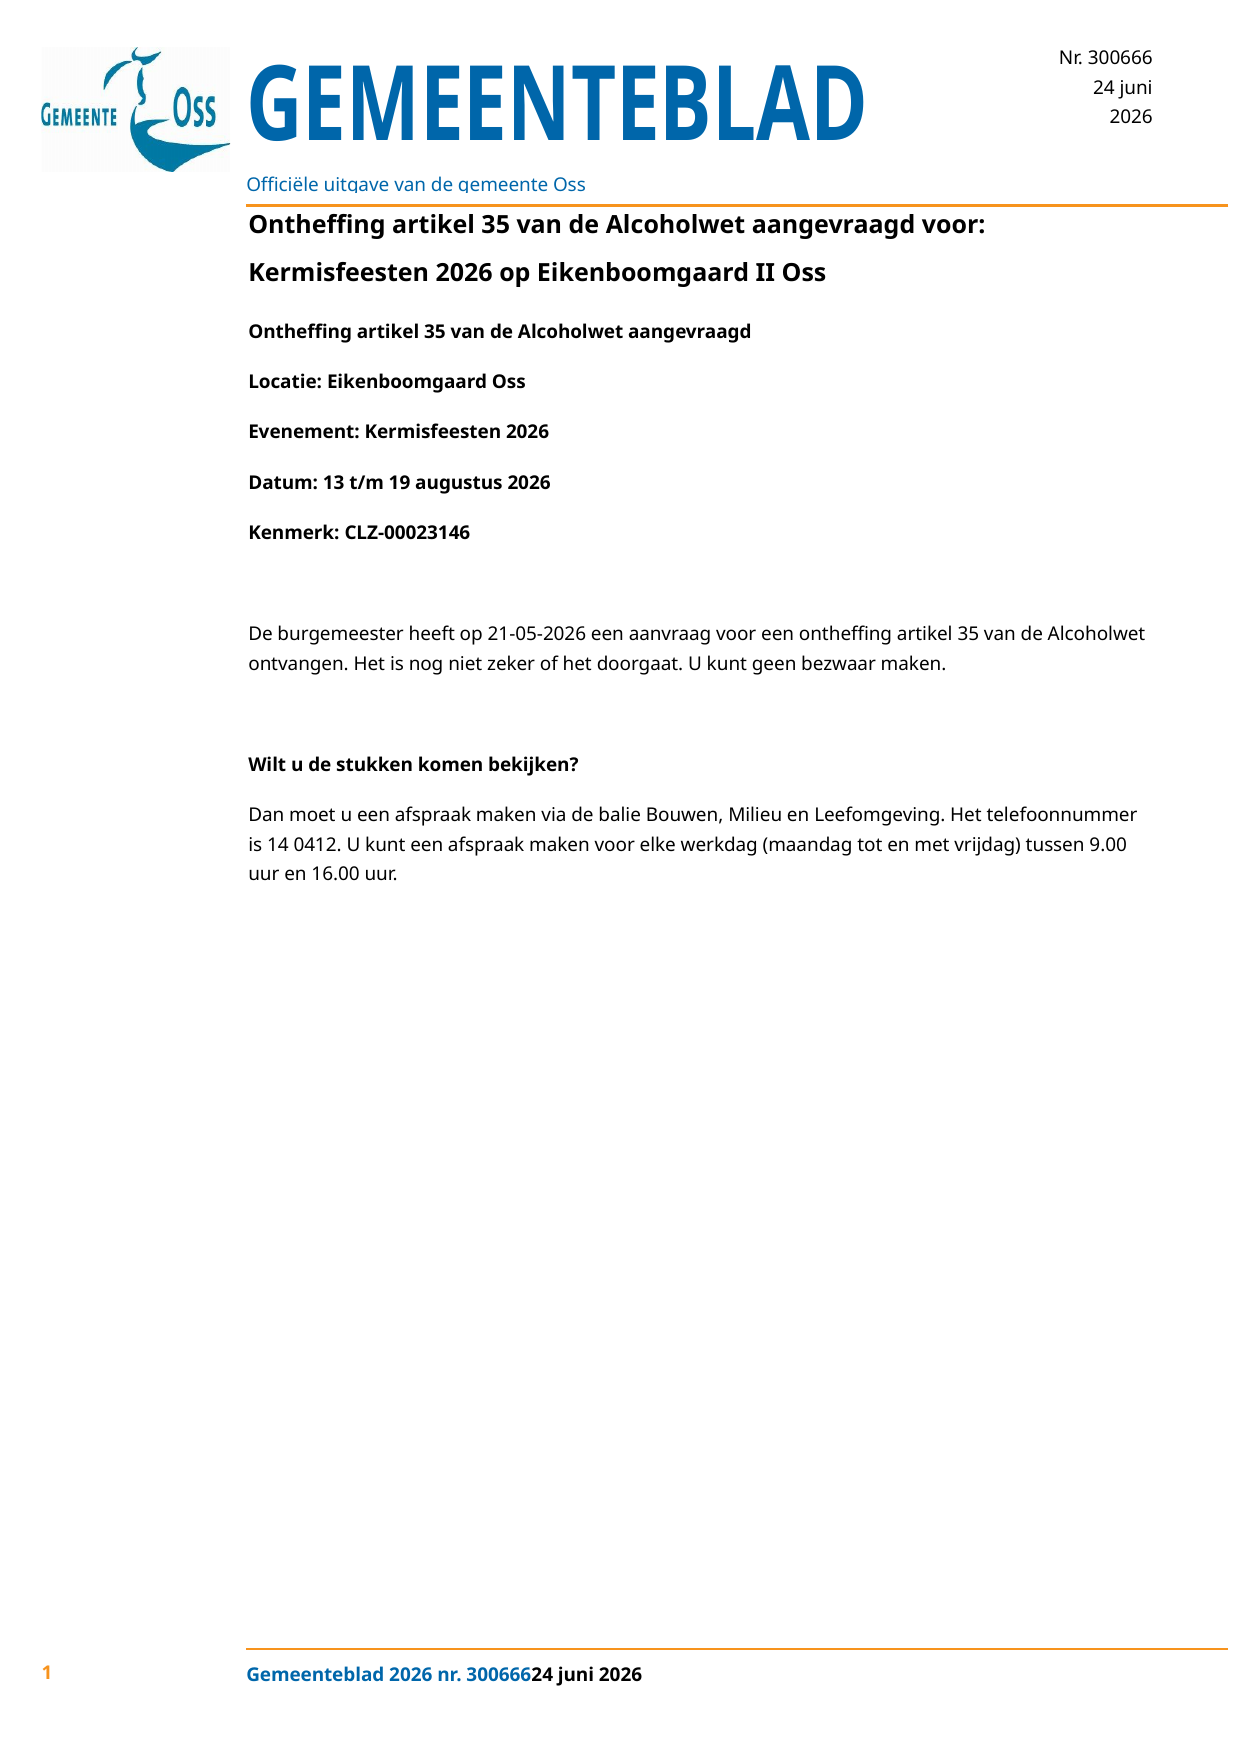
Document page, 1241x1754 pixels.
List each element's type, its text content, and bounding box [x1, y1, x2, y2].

text Wilt u de stukken komen bekijken? [248, 751, 1152, 777]
text Kenmerk: CLZ-00023146 [248, 519, 1152, 545]
picture [41, 47, 231, 172]
text Datum: 13 t/m 19 augustus 2026 [248, 469, 1152, 495]
text Evenement: Kermisfeesten 2026 [248, 419, 1152, 444]
text Locatie: Eikenboomgaard Oss [248, 368, 1152, 394]
text Ontheffing artikel 35 van de Alcoholwet aangevraagd [248, 318, 1152, 344]
text Ontheffing artikel 35 van de Alcoholwet aangevraagd voor: Kermisfeesten 2026 op Eikenboomgaard II Oss [248, 207, 1152, 288]
text Dan moet u een afspraak maken via de balie Bouwen, Milieu en Leefomgeving. Het telefoonnummer is 14 0412. U kunt een afspraak maken voor elke werkdag (maandag tot en met vrijdag) tussen 9.00 uur en 16.00 uur. [248, 801, 1152, 886]
text De burgemeester heeft op 21-05-2026 een aanvraag voor een ontheffing artikel 35 van de Alcoholwet ontvangen. Het is nog niet zeker of het doorgaat. U kunt geen bezwaar maken. [248, 620, 1152, 676]
